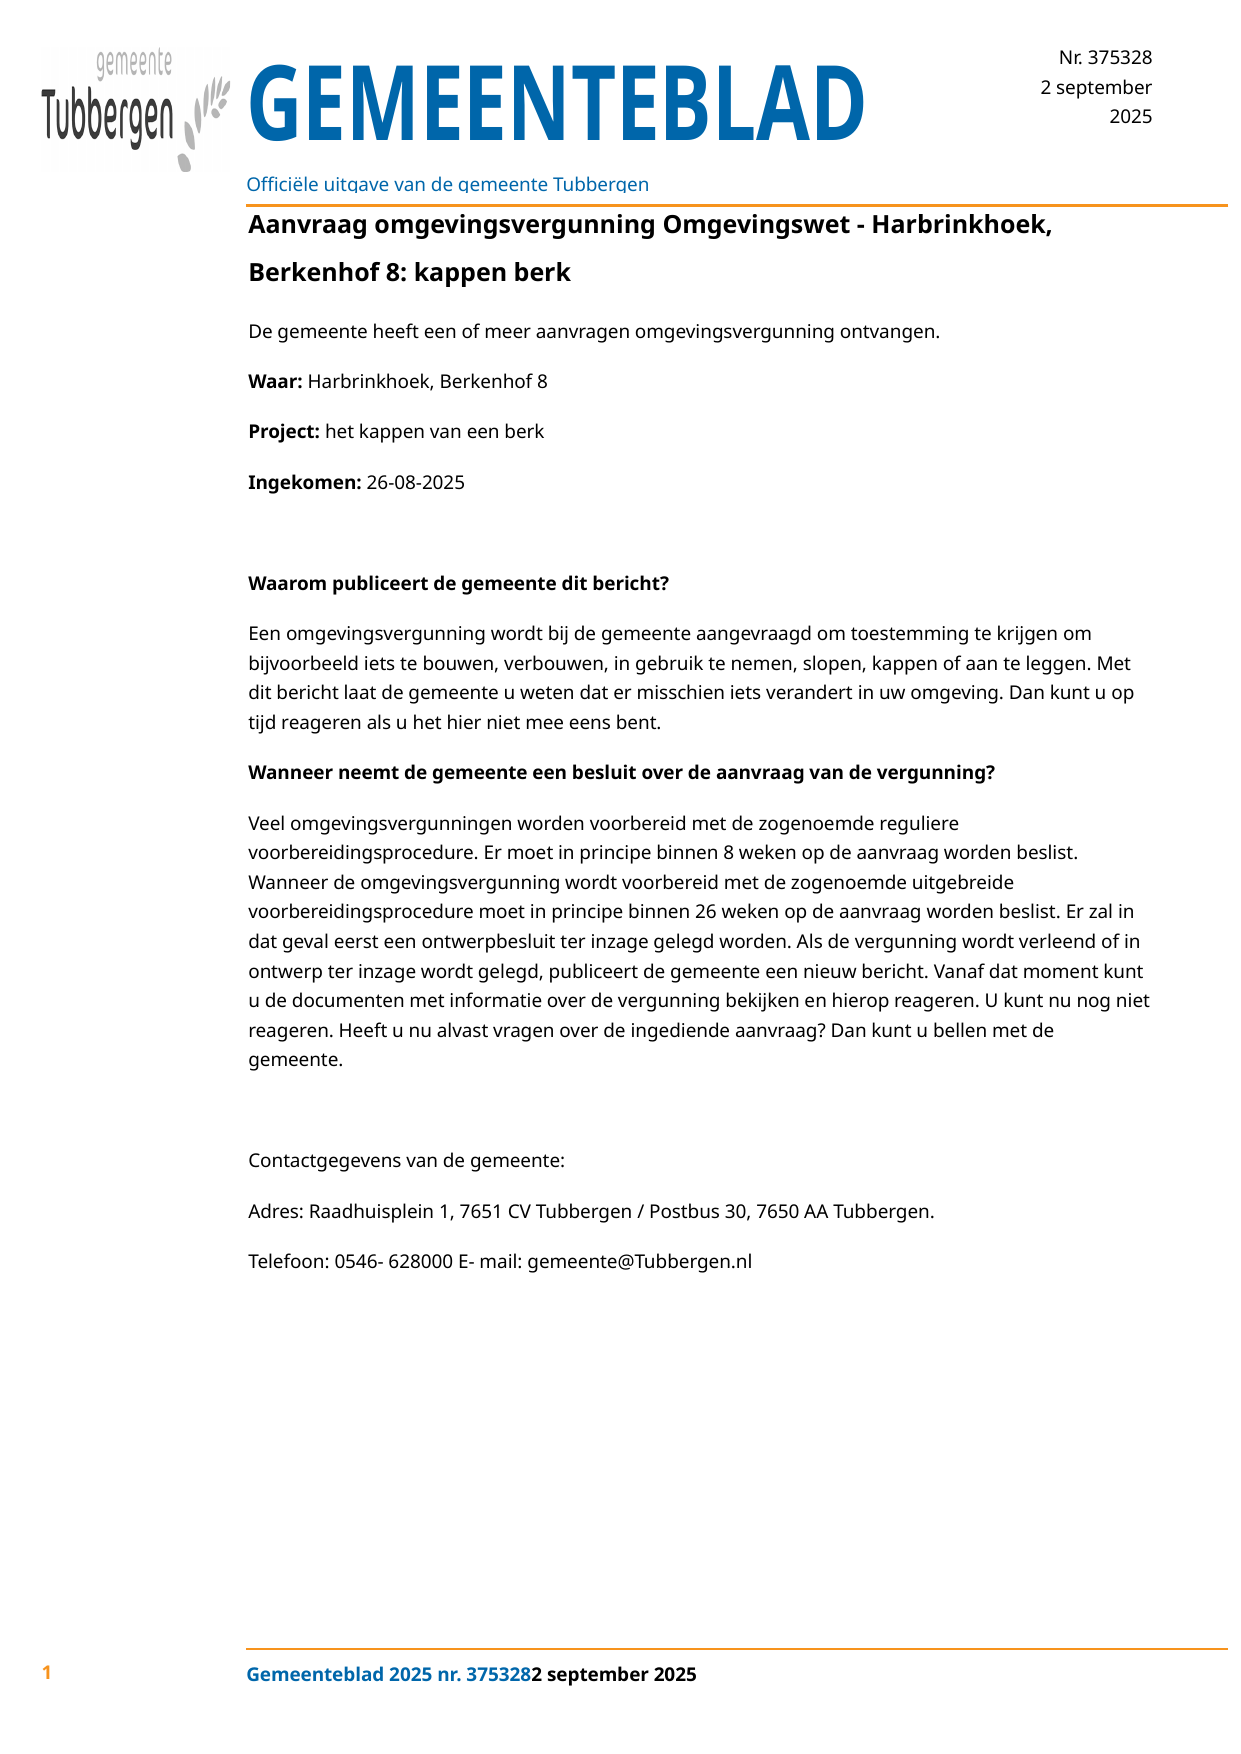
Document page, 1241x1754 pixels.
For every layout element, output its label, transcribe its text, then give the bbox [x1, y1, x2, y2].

text Wanneer neemt de gemeente een besluit over de aanvraag van de vergunning? [248, 759, 1152, 785]
text De gemeente heeft een of meer aanvragen omgevingsvergunning ontvangen. [248, 318, 1152, 344]
text Aanvraag omgevingsvergunning Omgevingswet - Harbrinkhoek, Berkenhof 8: kappen berk [248, 207, 1152, 288]
text Ingekomen: 26-08-2025 [248, 469, 1152, 495]
text Adres: Raadhuisplein 1, 7651 CV Tubbergen / Postbus 30, 7650 AA Tubbergen. [248, 1198, 1152, 1224]
text Contactgegevens van de gemeente: [248, 1147, 1152, 1173]
picture [41, 47, 231, 172]
text Veel omgevingsvergunningen worden voorbereid met de zogenoemde reguliere voorbereidingsprocedure. Er moet in principe binnen 8 weken op de aanvraag worden beslist. Wanneer de omgevingsvergunning wordt voorbereid met de zogenoemde uitgebreide voorbereidingsprocedure moet in principe binnen 26 weken op de aanvraag worden beslist. Er zal in dat geval eerst een ontwerpbesluit ter inzage gelegd worden. Als de vergunning wordt verleend of in ontwerp ter inzage wordt gelegd, publiceert de gemeente een nieuw bericht. Vanaf dat moment kunt u de documenten met informatie over de vergunning bekijken en hierop reageren. U kunt nu nog niet reageren. Heeft u nu alvast vragen over de ingediende aanvraag? Dan kunt u bellen met de gemeente. [248, 810, 1152, 1072]
text Een omgevingsvergunning wordt bij de gemeente aangevraagd om toestemming te krijgen om bijvoorbeeld iets te bouwen, verbouwen, in gebruik te nemen, slopen, kappen of aan te leggen. Met dit bericht laat de gemeente u weten dat er misschien iets verandert in uw omgeving. Dan kunt u op tijd reageren als u het hier niet mee eens bent. [248, 620, 1152, 735]
text Waar: Harbrinkhoek, Berkenhof 8 [248, 368, 1152, 394]
text Waarom publiceert de gemeente dit bericht? [248, 570, 1152, 596]
text Telefoon: 0546- 628000 E- mail: gemeente@Tubbergen.nl [248, 1248, 1152, 1274]
text Project: het kappen van een berk [248, 419, 1152, 444]
